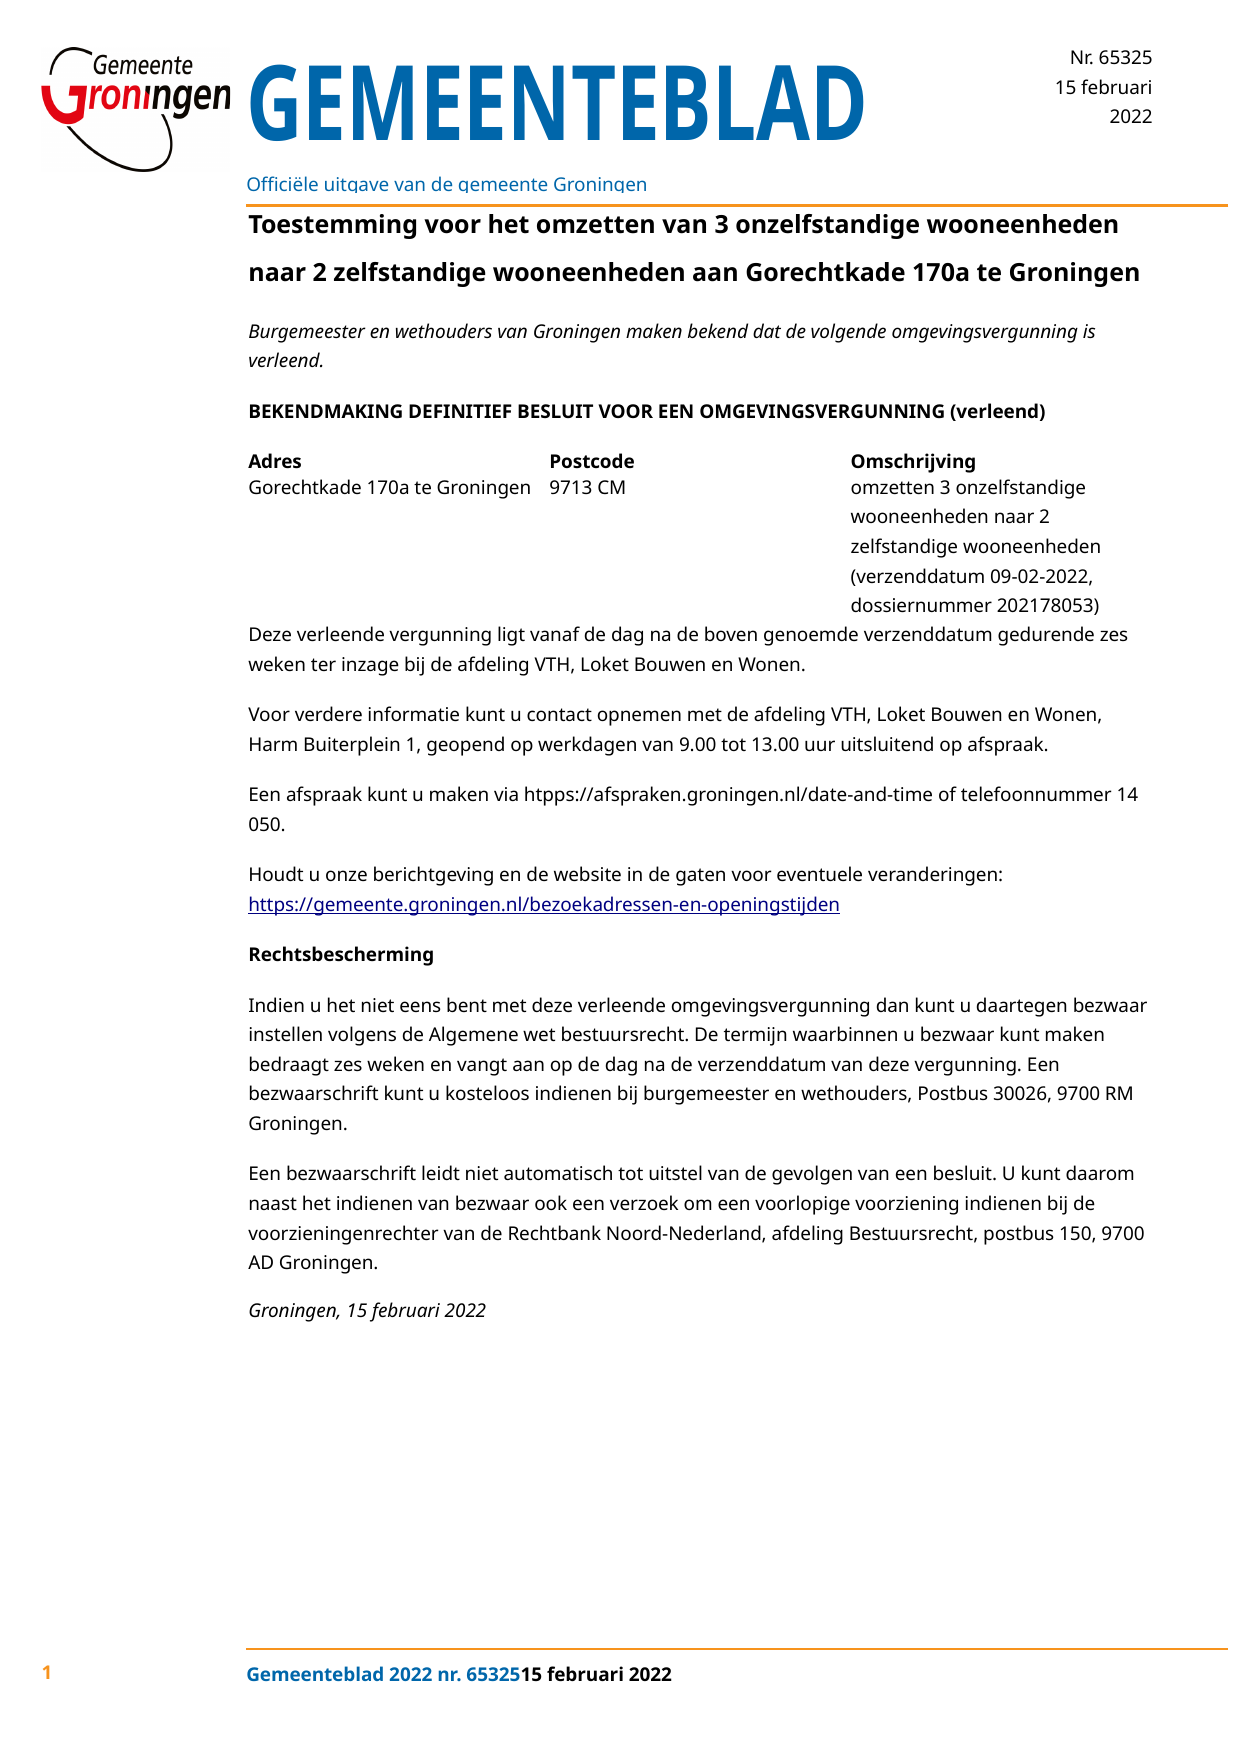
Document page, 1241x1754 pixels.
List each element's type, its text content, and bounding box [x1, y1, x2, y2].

text Houdt u onze berichtgeving en de website in de gaten voor eventuele veranderingen: https://gemeente.groningen.nl/bezoekadressen-en-openingstijden [248, 861, 1152, 917]
table_header Postcode [549, 449, 850, 474]
text Een bezwaarschrift leidt niet automatisch tot uitstel van de gevolgen van een besluit. U kunt daarom naast het indienen van bezwaar ook een verzoek om een voorlopige voorziening indienen bij de voorzieningenrechter van de Rechtbank Noord-Nederland, afdeling Bestuursrecht, postbus 150, 9700 AD Groningen. [248, 1161, 1152, 1275]
table_header Adres [248, 449, 549, 474]
text Indien u het niet eens bent met deze verleende omgevingsvergunning dan kunt u daartegen bezwaar instellen volgens de Algemene wet bestuursrecht. De termijn waarbinnen u bezwaar kunt maken bedraagt zes weken en vangt aan op de dag na de verzenddatum van deze vergunning. Een bezwaarschrift kunt u kosteloos indienen bij burgemeester en wethouders, Postbus 30026, 9700 RM Groningen. [248, 992, 1152, 1136]
text Rechtsbescherming [248, 941, 1152, 967]
text Een afspraak kunt u maken via htpps://afspraken.groningen.nl/date-and-time of telefoonnummer 14 050. [248, 781, 1152, 837]
table_cell Gorechtkade 170a te Groningen [248, 474, 549, 618]
text Voor verdere informatie kunt u contact opnemen met de afdeling VTH, Loket Bouwen en Wonen, Harm Buiterplein 1, geopend op werkdagen van 9.00 tot 13.00 uur uitsluitend op afspraak. [248, 701, 1152, 757]
text Deze verleende vergunning ligt vanaf de dag na de boven genoemde verzenddatum gedurende zes weken ter inzage bij de afdeling VTH, Loket Bouwen en Wonen. [248, 621, 1152, 677]
text Burgemeester en wethouders van Groningen maken bekend dat de volgende omgevingsvergunning is verleend. [248, 318, 1152, 373]
table_cell 9713 CM [549, 474, 850, 618]
picture [41, 47, 231, 172]
table_header Omschrijving [850, 449, 1152, 474]
text BEKENDMAKING DEFINITIEF BESLUIT VOOR EEN OMGEVINGSVERGUNNING (verleend) [248, 398, 1152, 424]
table_cell omzetten 3 onzelfstandige wooneenheden naar 2 zelfstandige wooneenheden (verzenddatum 09-02-2022, dossiernummer 202178053) [850, 474, 1152, 618]
text Groningen, 15 februari 2022 [248, 1297, 1152, 1323]
text Toestemming voor het omzetten van 3 onzelfstandige wooneenheden naar 2 zelfstandige wooneenheden aan Gorechtkade 170a te Groningen [248, 207, 1152, 288]
